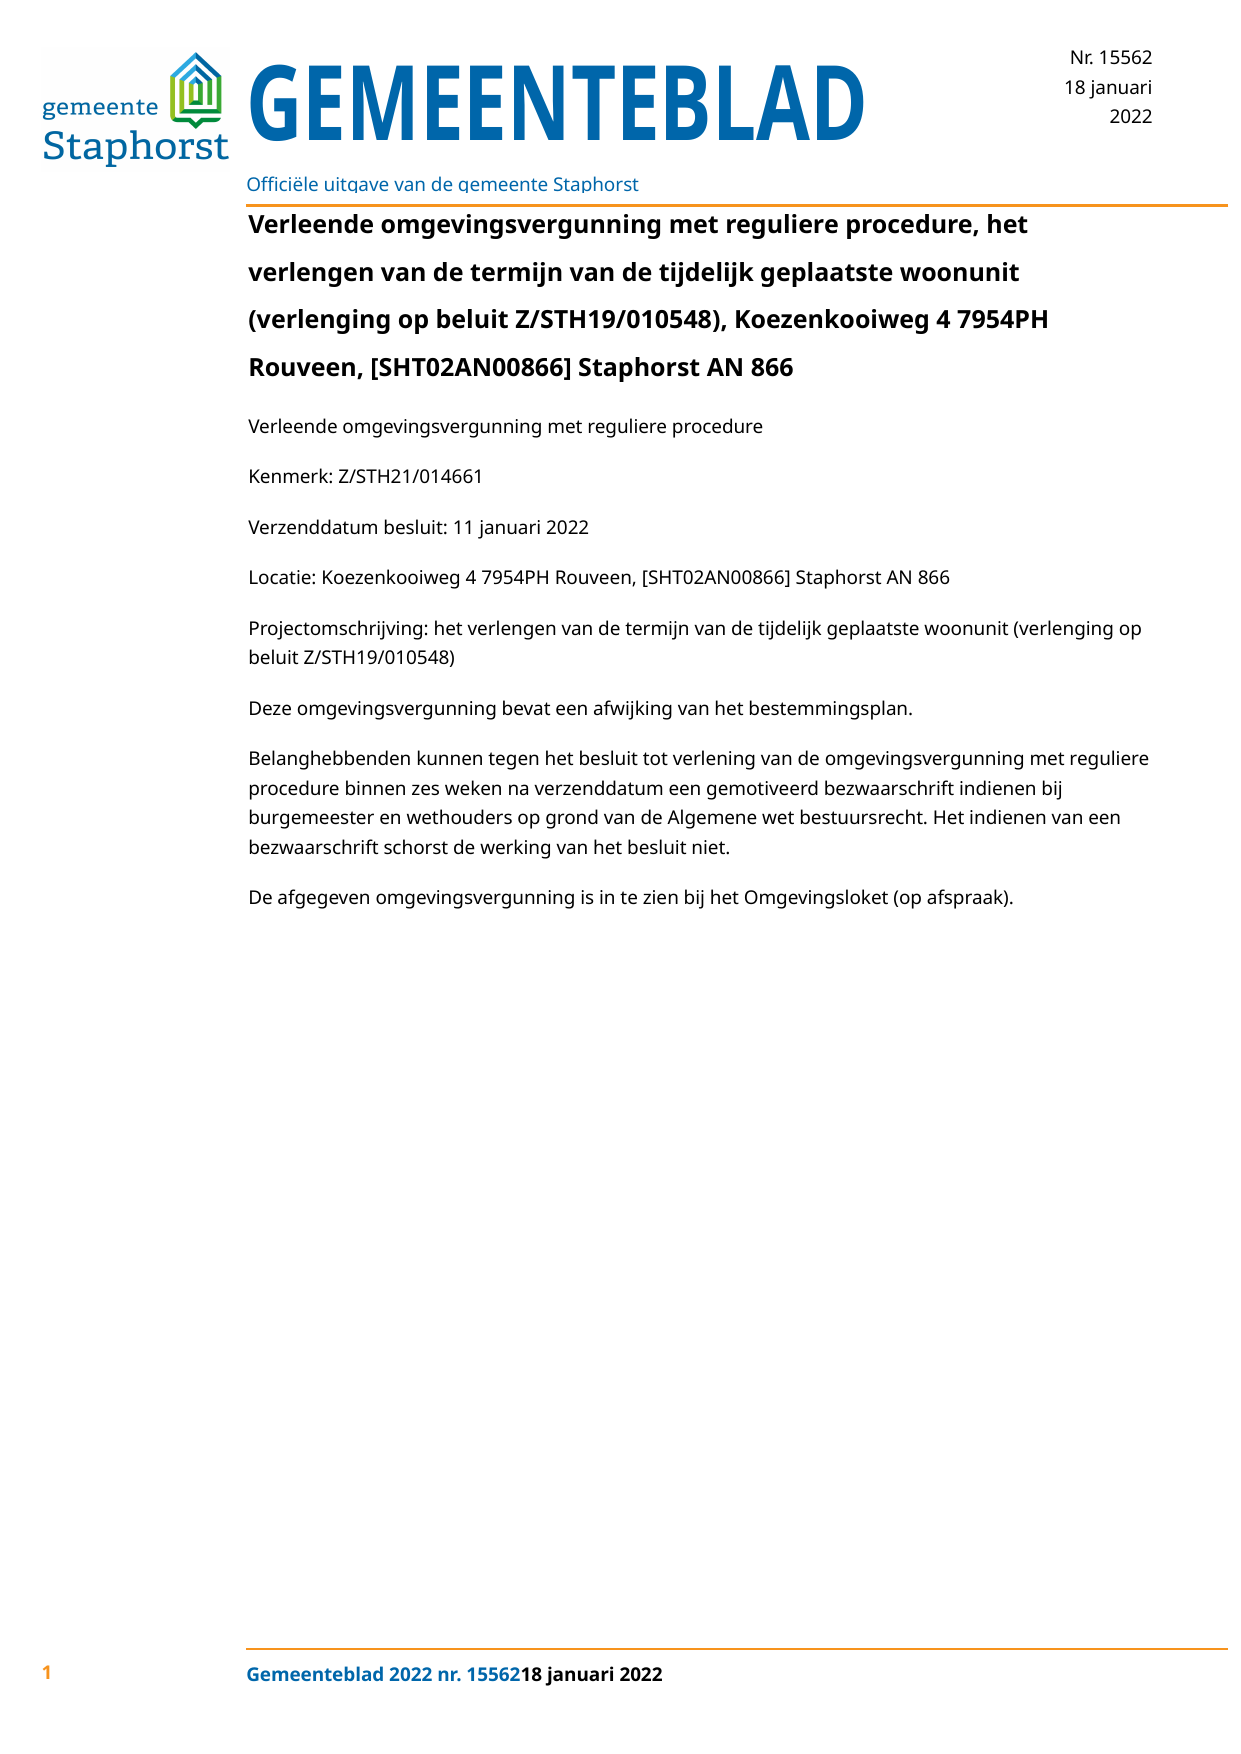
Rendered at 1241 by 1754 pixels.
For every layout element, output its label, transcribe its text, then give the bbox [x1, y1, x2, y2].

text Deze omgevingsvergunning bevat een afwijking van het bestemmingsplan. [248, 695, 1152, 721]
text Verzenddatum besluit: 11 januari 2022 [248, 514, 1152, 540]
text De afgegeven omgevingsvergunning is in te zien bij het Omgevingsloket (op afspraak). [248, 884, 1152, 910]
text Locatie: Koezenkooiweg 4 7954PH Rouveen, [SHT02AN00866] Staphorst AN 866 [248, 564, 1152, 590]
text Belanghebbenden kunnen tegen het besluit tot verlening van de omgevingsvergunning met reguliere procedure binnen zes weken na verzenddatum een gemotiveerd bezwaarschrift indienen bij burgemeester en wethouders op grond van de Algemene wet bestuursrecht. Het indienen van een bezwaarschrift schorst de werking van het besluit niet. [248, 745, 1152, 860]
picture [41, 47, 231, 172]
text Verleende omgevingsvergunning met reguliere procedure, het verlengen van de termijn van de tijdelijk geplaatste woonunit (verlenging op beluit Z/STH19/010548), Koezenkooiweg 4 7954PH Rouveen, [SHT02AN00866] Staphorst AN 866 [248, 207, 1152, 384]
text Projectomschrijving: het verlengen van de termijn van de tijdelijk geplaatste woonunit (verlenging op beluit Z/STH19/010548) [248, 615, 1152, 670]
text Verleende omgevingsvergunning met reguliere procedure [248, 413, 1152, 439]
text Kenmerk: Z/STH21/014661 [248, 463, 1152, 489]
